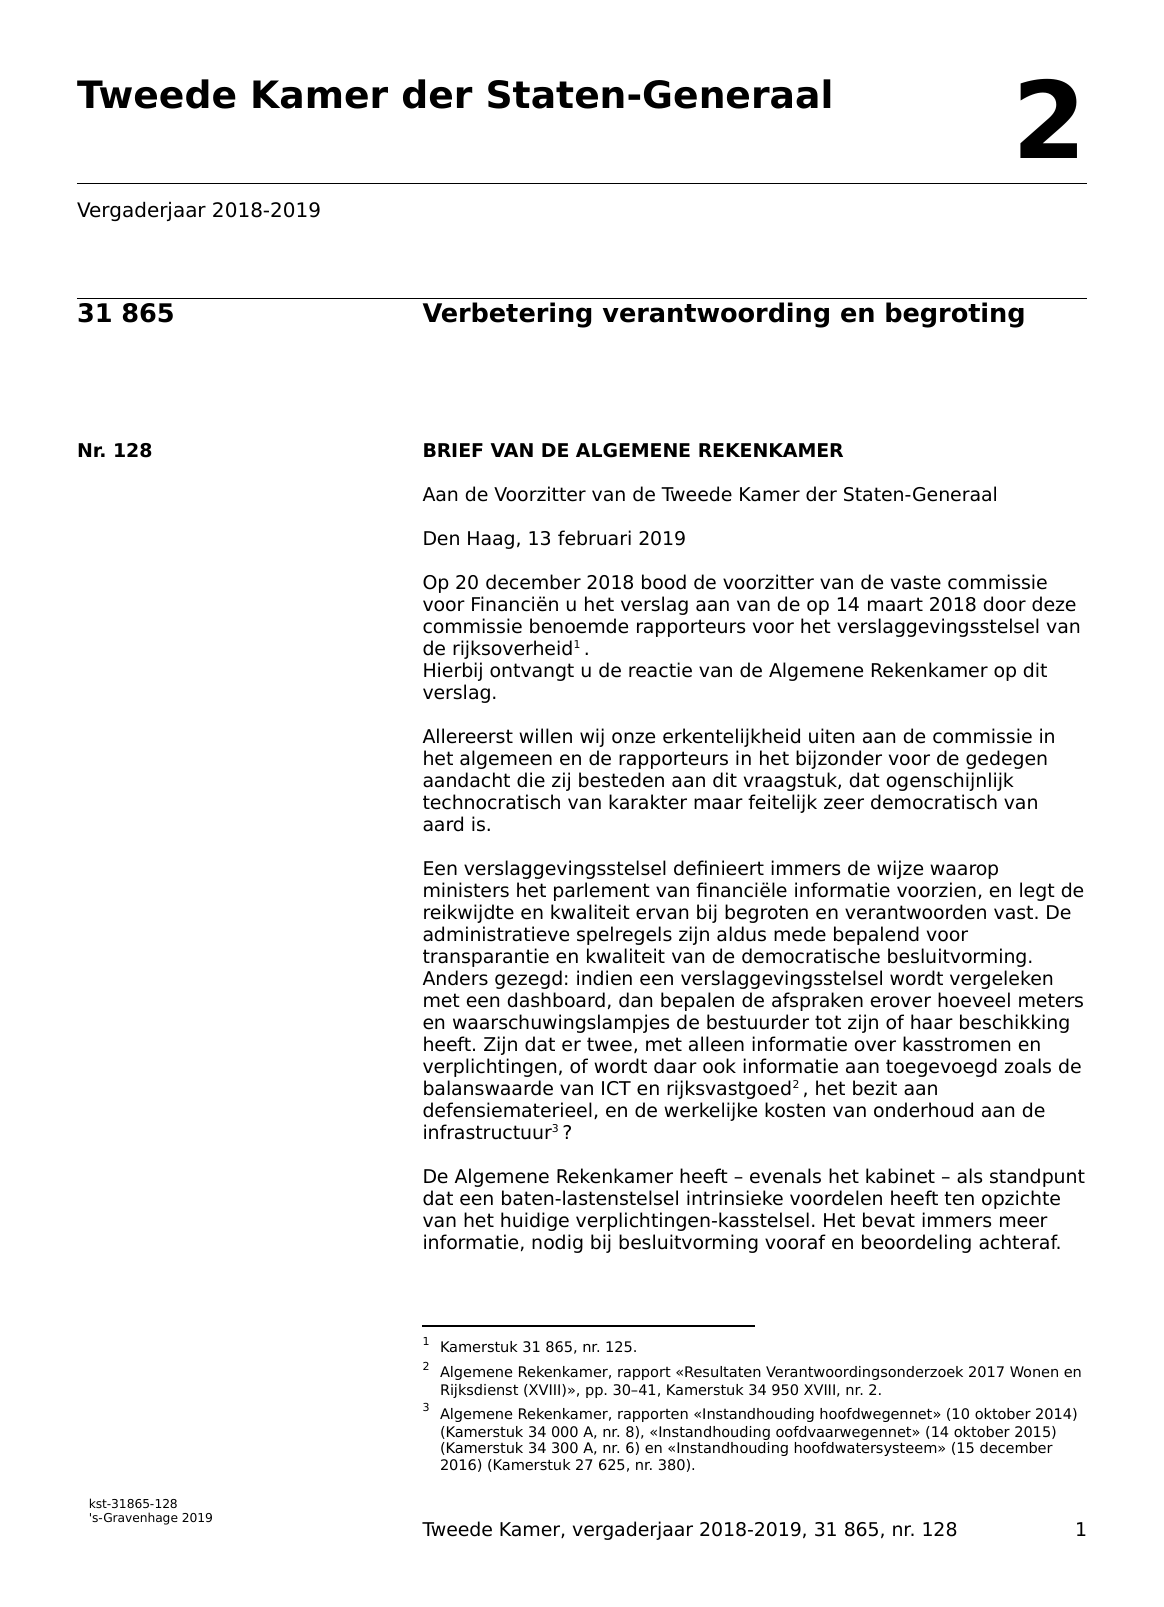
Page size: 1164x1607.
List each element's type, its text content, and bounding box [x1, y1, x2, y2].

table_header Tweede Kamer der Staten-Generaal [77, 59, 886, 183]
text De Algemene Rekenkamer heeft – evenals het kabinet – als standpunt dat een baten-lastenstelsel intrinsieke voordelen heeft ten opzichte van het huidige verplichtingen-kasstelsel. Het bevat immers meer informatie, nodig bij besluitvorming vooraf en beoordeling achteraf. [422, 1166, 1087, 1254]
text Den Haag, 13 februari 2019 [422, 528, 1087, 550]
text Hierbij ontvangt u de reactie van de Algemene Rekenkamer op dit verslag. [422, 660, 1087, 704]
subtitle Nr. 128 BRIEF VAN DE ALGEMENE REKENKAMER [77, 440, 1087, 462]
text Algemene Rekenkamer, rapporten «Instandhouding hoofdwegennet» (10 oktober 2014) (Kamerstuk 34 000 A, nr. 8), «Instandhouding oofdvaarwegennet» (14 oktober 2015) (Kamerstuk 34 300 A, nr. 6) en «Instandhouding hoofdwatersysteem» (15 december 2016) (Kamerstuk 27 625, nr. 380). [422, 1402, 1087, 1474]
text Aan de Voorzitter van de Tweede Kamer der Staten-Generaal [422, 484, 1087, 506]
text Algemene Rekenkamer, rapport «Resultaten Verantwoordingsonderzoek 2017 Wonen en Rijksdienst (XVIII)», pp. 30–41, Kamerstuk 34 950 XVIII, nr. 2. [422, 1360, 1087, 1399]
table_header 2 [886, 59, 1087, 183]
text Een verslaggevingsstelsel definieert immers de wijze waarop ministers het parlement van financiële informatie voorzien, en legt de reikwijdte en kwaliteit ervan bij begroten en verantwoorden vast. De administratieve spelregels zijn aldus mede bepalend voor transparantie en kwaliteit van de democratische besluitvorming. Anders gezegd: indien een verslaggevingsstelsel wordt vergeleken met een dashboard, dan bepalen de afspraken erover hoeveel meters en waarschuwingslampjes de bestuurder tot zijn of haar beschikking heeft. Zijn dat er twee, met alleen informatie over kasstromen en verplichtingen, of wordt daar ook informatie aan toegevoegd zoals de balanswaarde van ICT en rijksvastgoed, het bezit aan defensiematerieel, en de werkelijke kosten van onderhoud aan de infrastructuur? [422, 858, 1087, 1144]
text Allereerst willen wij onze erkentelijkheid uiten aan de commissie in het algemeen en de rapporteurs in het bijzonder voor de gedegen aandacht die zij besteden aan dit vraagstuk, dat ogenschijnlijk technocratisch van karakter maar feitelijk zeer democratisch van aard is. [422, 726, 1087, 836]
table_cell Vergaderjaar 2018-2019 [77, 184, 1087, 298]
subtitle 31 865 Verbetering verantwoording en begroting [77, 299, 1087, 329]
text Op 20 december 2018 bood de voorzitter van de vaste commissie voor Financiën u het verslag aan van de op 14 maart 2018 door deze commissie benoemde rapporteurs voor het verslaggevingsstelsel van de rijksoverheid. [422, 572, 1087, 660]
text kst-31865-128 [88, 1497, 323, 1511]
text Kamerstuk 31 865, nr. 125. [422, 1335, 1087, 1357]
text 's-Gravenhage 2019 [88, 1511, 323, 1525]
